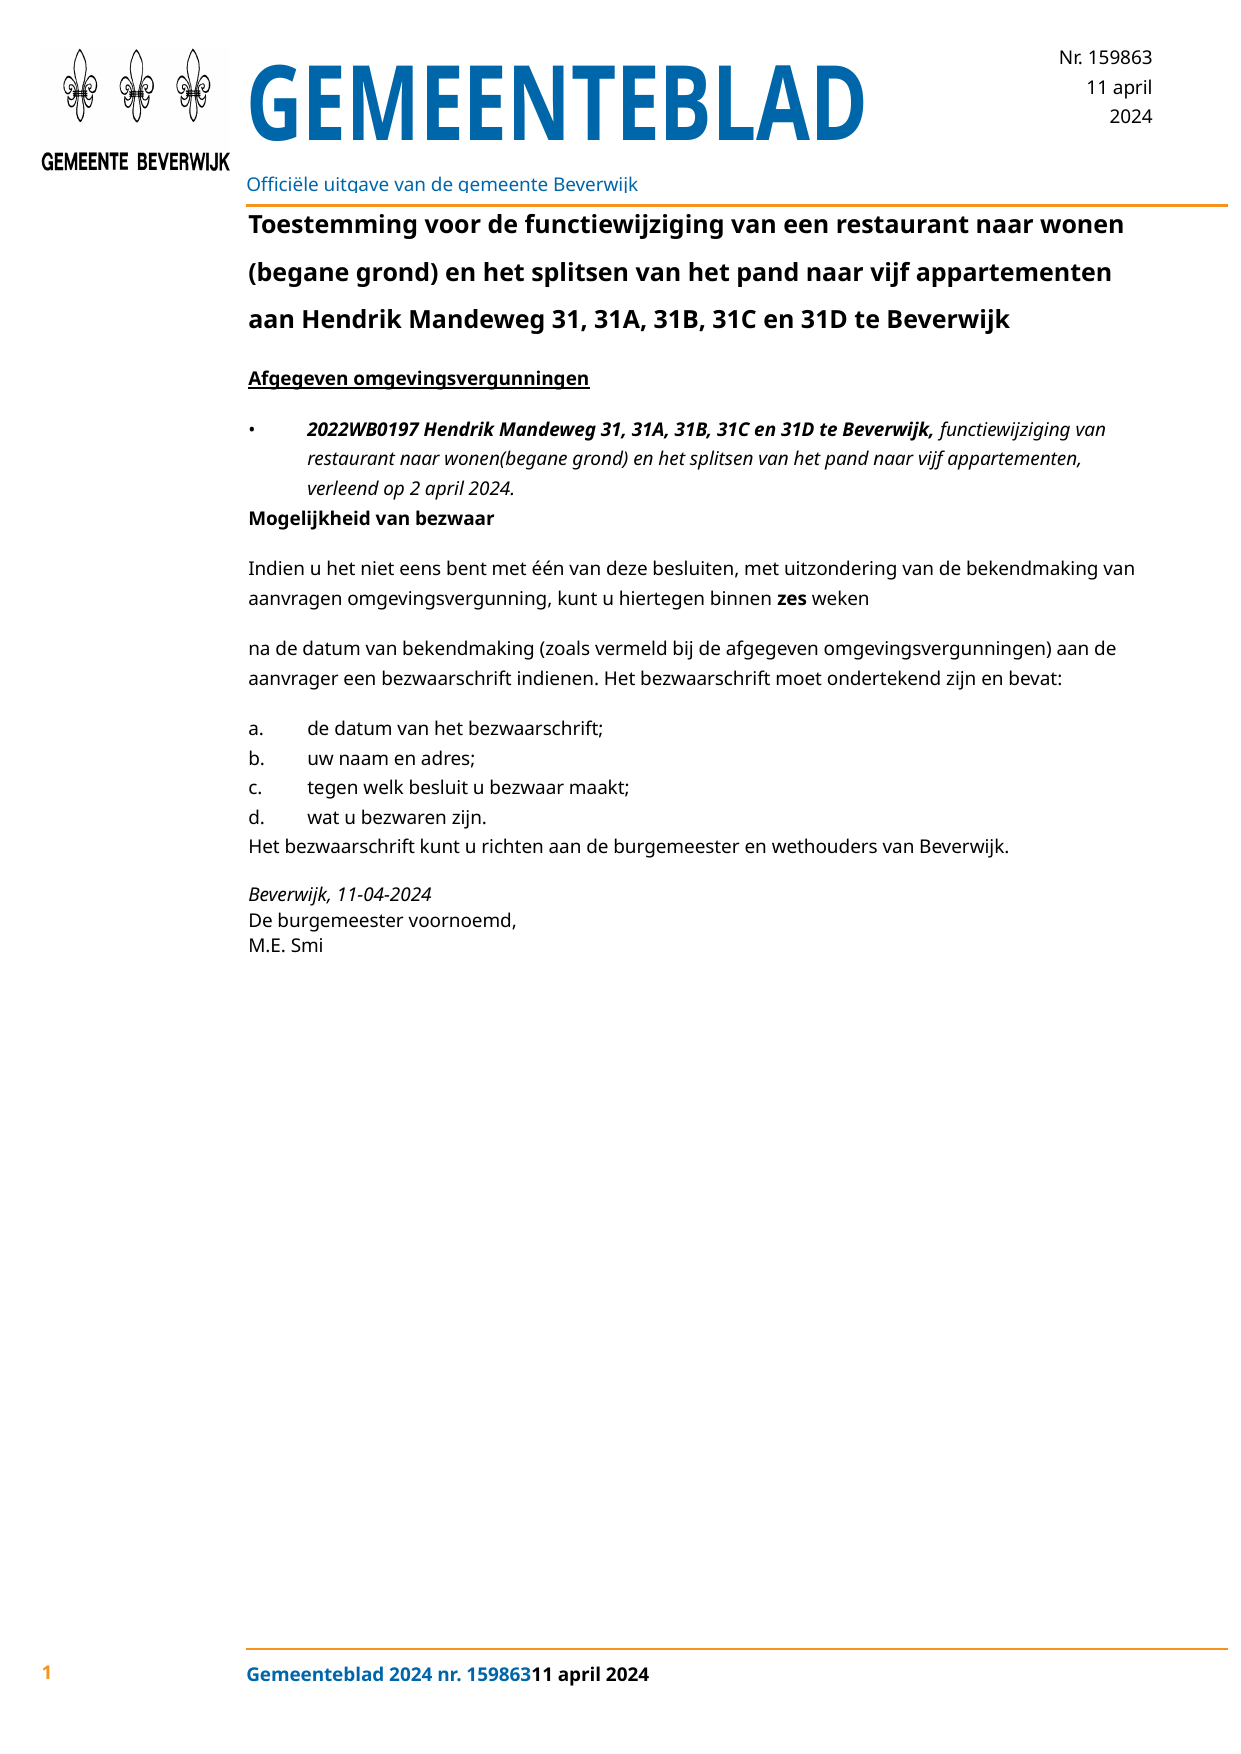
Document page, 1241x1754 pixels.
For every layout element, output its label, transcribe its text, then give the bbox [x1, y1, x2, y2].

text Beverwijk, 11-04-2024 [248, 881, 1152, 907]
list wat u bezwaren zijn. [248, 804, 1152, 829]
list uw naam en adres; [248, 745, 1152, 770]
text Mogelijkheid van bezwaar [248, 505, 1152, 530]
list de datum van het bezwaarschrift; [248, 715, 1152, 741]
text M.E. Smi [248, 933, 1152, 958]
text na de datum van bekendmaking (zoals vermeld bij de afgegeven omgevingsvergunningen) aan de aanvrager een bezwaarschrift indienen. Het bezwaarschrift moet ondertekend zijn en bevat: [248, 635, 1152, 690]
list tegen welk besluit u bezwaar maakt; [248, 774, 1152, 800]
picture [41, 47, 231, 172]
text Toestemming voor de functiewijziging van een restaurant naar wonen (begane grond) en het splitsen van het pand naar vijf appartementen aan Hendrik Mandeweg 31, 31A, 31B, 31C en 31D te Beverwijk [248, 207, 1152, 336]
list 2022WB0197 Hendrik Mandeweg 31, 31A, 31B, 31C en 31D te Beverwijk, functiewijziging van restaurant naar wonen(begane grond) en het splitsen van het pand naar vijf appartementen, verleend op 2 april 2024. [248, 416, 1152, 501]
text Indien u het niet eens bent met één van deze besluiten, met uitzondering van de bekendmaking van aanvragen omgevingsvergunning, kunt u hiertegen binnen zes weken [248, 555, 1152, 610]
text De burgemeester voornoemd, [248, 907, 1152, 933]
text Het bezwaarschrift kunt u richten aan de burgemeester en wethouders van Beverwijk. [248, 833, 1152, 859]
text Afgegeven omgevingsvergunningen [248, 366, 1152, 391]
